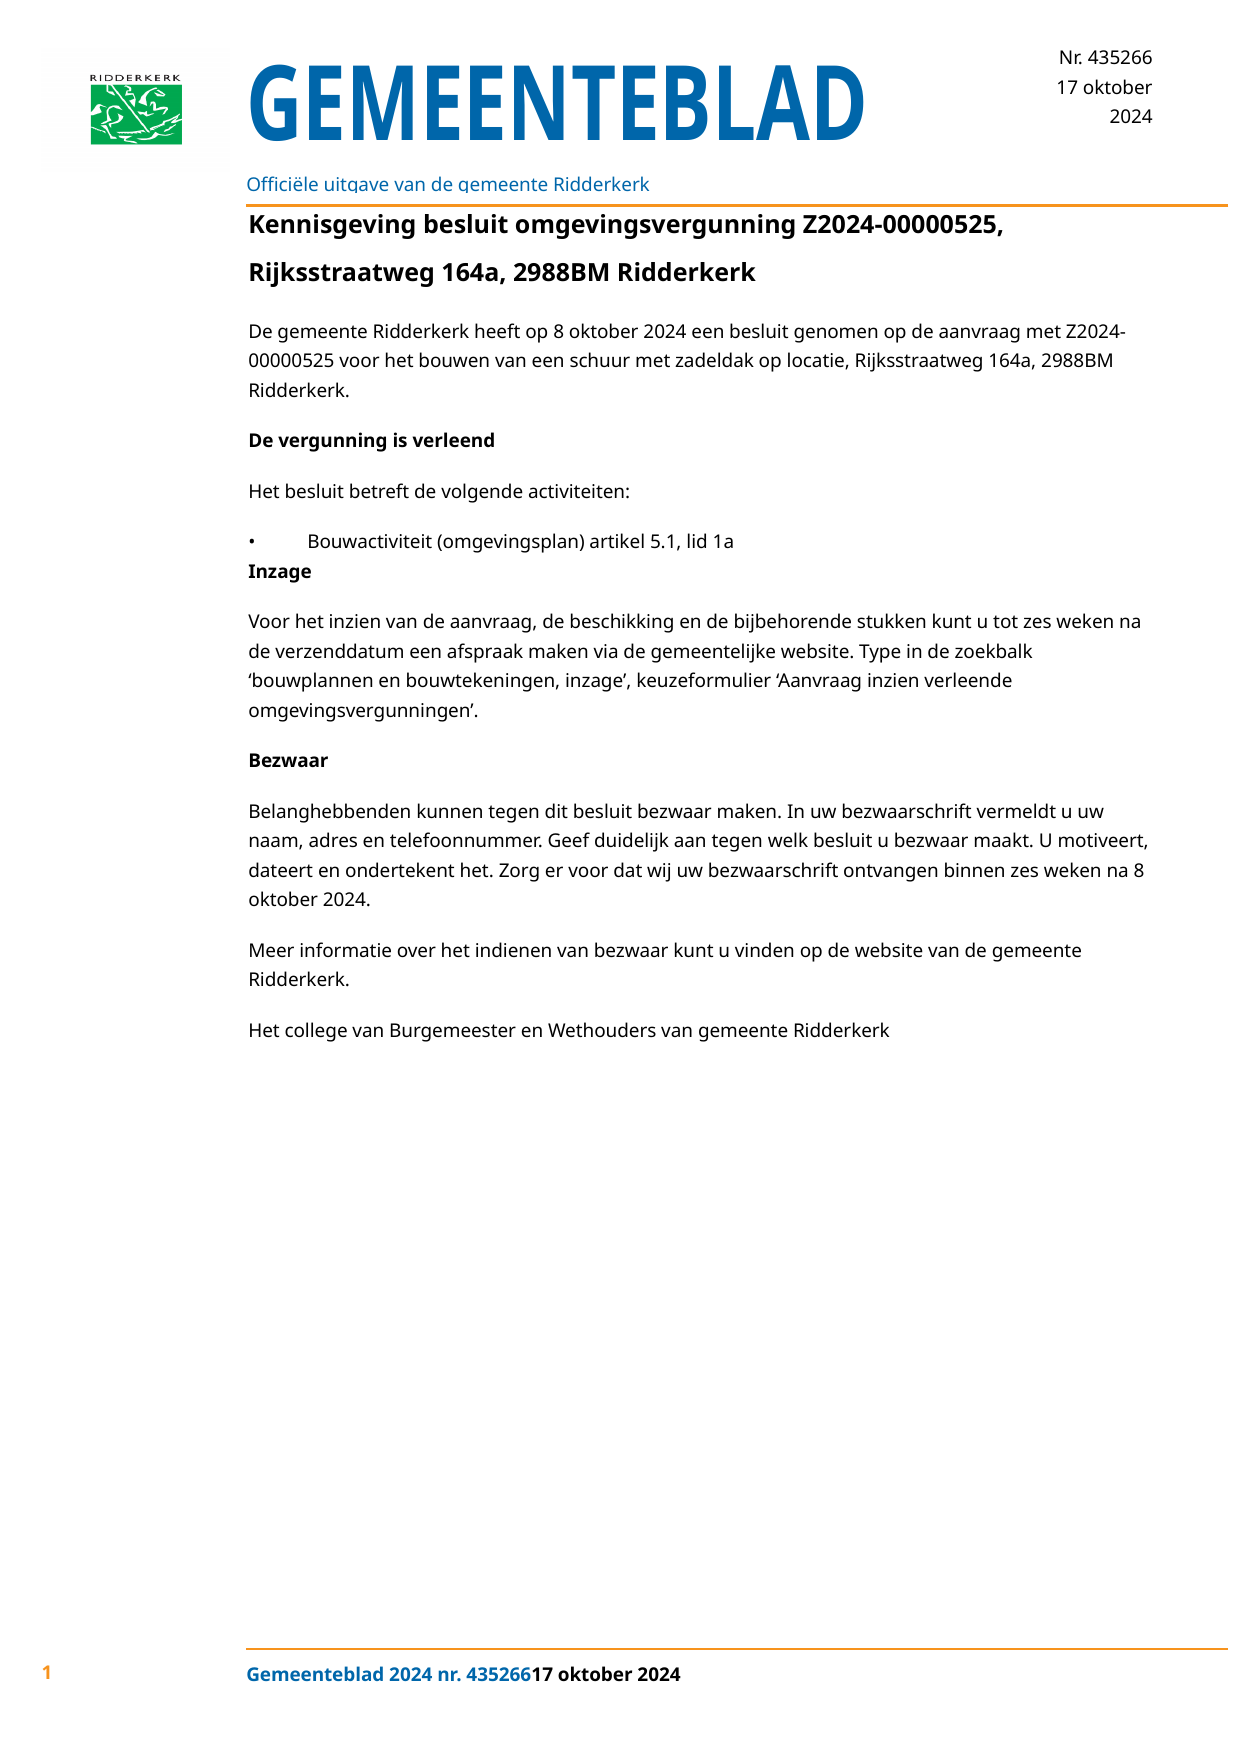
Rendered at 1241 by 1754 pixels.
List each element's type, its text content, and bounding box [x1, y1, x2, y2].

text Inzage [248, 558, 1152, 584]
text Kennisgeving besluit omgevingsvergunning Z2024-00000525, Rijksstraatweg 164a, 2988BM Ridderkerk [248, 207, 1152, 288]
text Meer informatie over het indienen van bezwaar kunt u vinden op de website van de gemeente Ridderkerk. [248, 937, 1152, 992]
text De gemeente Ridderkerk heeft op 8 oktober 2024 een besluit genomen op de aanvraag met Z2024-00000525 voor het bouwen van een schuur met zadeldak op locatie, Rijksstraatweg 164a, 2988BM Ridderkerk. [248, 318, 1152, 403]
text Bezwaar [248, 747, 1152, 773]
text Het college van Burgemeester en Wethouders van gemeente Ridderkerk [248, 1017, 1152, 1043]
text De vergunning is verleend [248, 427, 1152, 453]
text Belanghebbenden kunnen tegen dit besluit bezwaar maken. In uw bezwaarschrift vermeldt u uw naam, adres en telefoonnummer. Geef duidelijk aan tegen welk besluit u bezwaar maakt. U motiveert, dateert en ondertekent het. Zorg er voor dat wij uw bezwaarschrift ontvangen binnen zes weken na 8 oktober 2024. [248, 798, 1152, 912]
picture [41, 47, 231, 172]
list Bouwactiviteit (omgevingsplan) artikel 5.1, lid 1a [248, 528, 1152, 554]
text Voor het inzien van de aanvraag, de beschikking en de bijbehorende stukken kunt u tot zes weken na de verzenddatum een afspraak maken via de gemeentelijke website. Type in de zoekbalk ‘bouwplannen en bouwtekeningen, inzage’, keuzeformulier ‘Aanvraag inzien verleende omgevingsvergunningen’. [248, 608, 1152, 723]
text Het besluit betreft de volgende activiteiten: [248, 478, 1152, 504]
